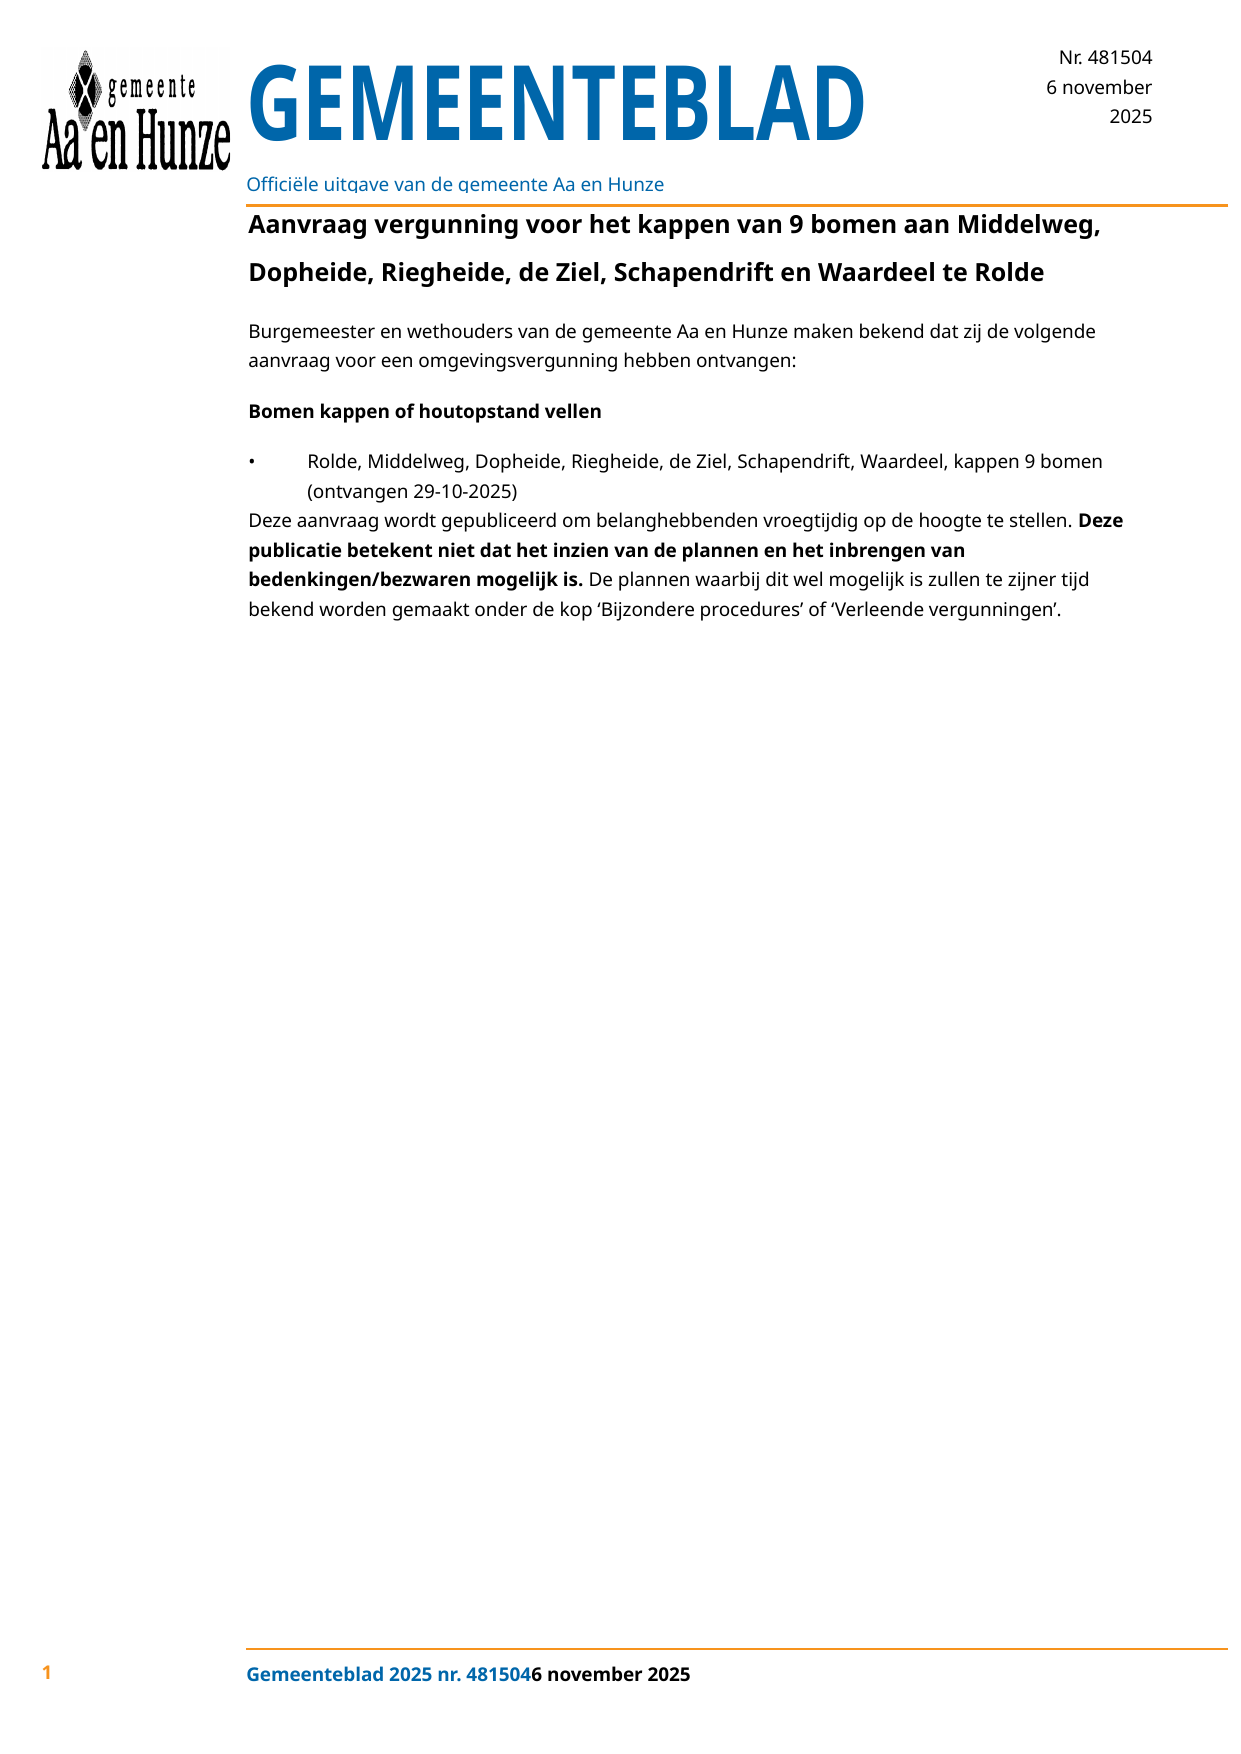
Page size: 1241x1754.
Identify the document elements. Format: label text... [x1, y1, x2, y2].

list Rolde, Middelweg, Dopheide, Riegheide, de Ziel, Schapendrift, Waardeel, kappen 9 bomen (ontvangen 29-10-2025) [248, 448, 1152, 504]
text Deze aanvraag wordt gepubliceerd om belanghebbenden vroegtijdig op de hoogte te stellen. Deze publicatie betekent niet dat het inzien van de plannen en het inbrengen van bedenkingen/bezwaren mogelijk is. De plannen waarbij dit wel mogelijk is zullen te zijner tijd bekend worden gemaakt onder de kop ‘Bijzondere procedures’ of ‘Verleende vergunningen’. [248, 507, 1152, 622]
text Aanvraag vergunning voor het kappen van 9 bomen aan Middelweg, Dopheide, Riegheide, de Ziel, Schapendrift en Waardeel te Rolde [248, 207, 1152, 288]
text Burgemeester en wethouders van de gemeente Aa en Hunze maken bekend dat zij de volgende aanvraag voor een omgevingsvergunning hebben ontvangen: [248, 318, 1152, 373]
picture [41, 47, 231, 172]
text Bomen kappen of houtopstand vellen [248, 398, 1152, 424]
